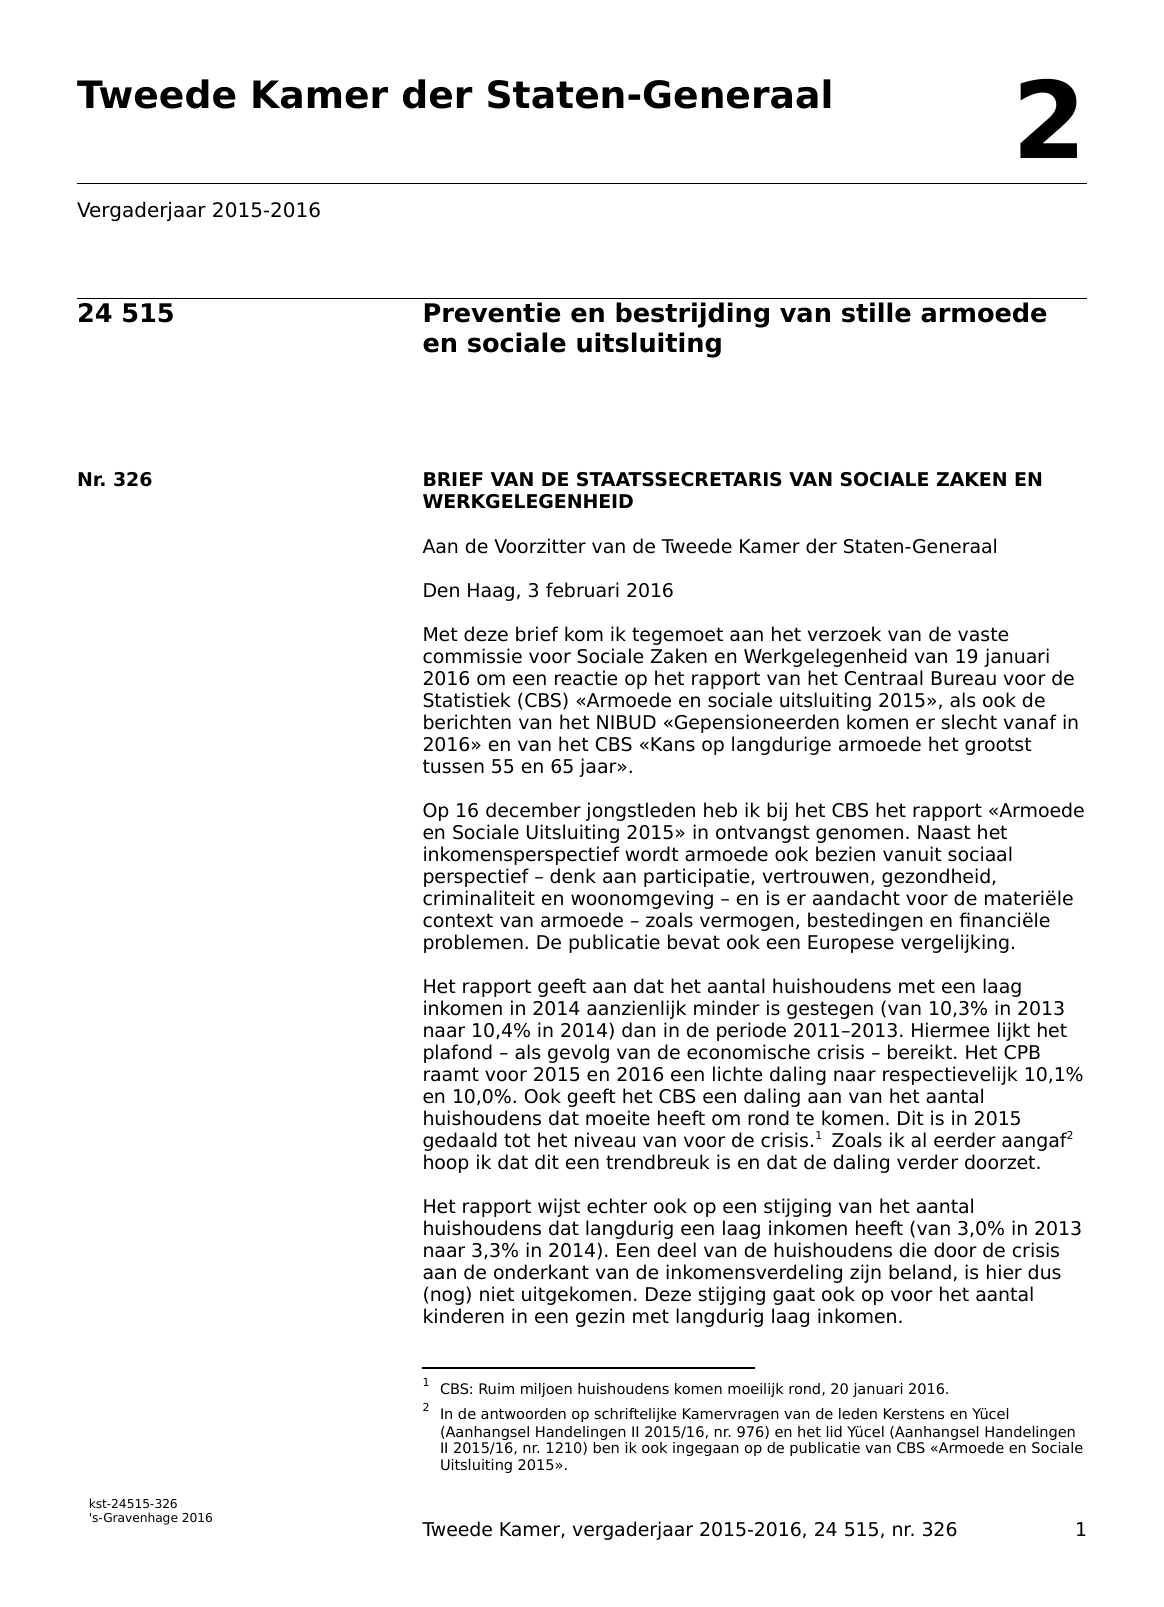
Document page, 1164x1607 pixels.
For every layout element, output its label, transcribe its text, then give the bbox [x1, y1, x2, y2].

text Aan de Voorzitter van de Tweede Kamer der Staten-Generaal [422, 536, 1087, 557]
text 's-Gravenhage 2016 [88, 1511, 323, 1525]
subtitle 24 515 Preventie en bestrijding van stille armoede en sociale uitsluiting [77, 299, 1087, 358]
text Het rapport geeft aan dat het aantal huishoudens met een laag inkomen in 2014 aanzienlijk minder is gestegen (van 10,3% in 2013 naar 10,4% in 2014) dan in de periode 2011–2013. Hiermee lijkt het plafond – als gevolg van de economische crisis – bereikt. Het CPB raamt voor 2015 en 2016 een lichte daling naar respectievelijk 10,1% en 10,0%. Ook geeft het CBS een daling aan van het aantal huishoudens dat moeite heeft om rond te komen. Dit is in 2015 gedaald tot het niveau van voor de crisis. Zoals ik al eerder aangaf hoop ik dat dit een trendbreuk is en dat de daling verder doorzet. [422, 976, 1087, 1174]
text kst-24515-326 [88, 1497, 323, 1511]
text Den Haag, 3 februari 2016 [422, 580, 1087, 602]
table_header 2 [886, 59, 1087, 183]
subtitle Nr. 326 BRIEF VAN DE STAATSSECRETARIS VAN SOCIALE ZAKEN EN WERKGELEGENHEID [77, 469, 1087, 513]
text In de antwoorden op schriftelijke Kamervragen van de leden Kerstens en Yücel (Aanhangsel Handelingen II 2015/16, nr. 976) en het lid Yücel (Aanhangsel Handelingen II 2015/16, nr. 1210) ben ik ook ingegaan op de publicatie van CBS «Armoede en Sociale Uitsluiting 2015». [422, 1402, 1087, 1474]
text Het rapport wijst echter ook op een stijging van het aantal huishoudens dat langdurig een laag inkomen heeft (van 3,0% in 2013 naar 3,3% in 2014). Een deel van de huishoudens die door de crisis aan de onderkant van de inkomensverdeling zijn beland, is hier dus (nog) niet uitgekomen. Deze stijging gaat ook op voor het aantal kinderen in een gezin met langdurig laag inkomen. [422, 1196, 1087, 1328]
text Op 16 december jongstleden heb ik bij het CBS het rapport «Armoede en Sociale Uitsluiting 2015» in ontvangst genomen. Naast het inkomensperspectief wordt armoede ook bezien vanuit sociaal perspectief – denk aan participatie, vertrouwen, gezondheid, criminaliteit en woonomgeving – en is er aandacht voor de materiële context van armoede – zoals vermogen, bestedingen en financiële problemen. De publicatie bevat ook een Europese vergelijking. [422, 800, 1087, 954]
text Met deze brief kom ik tegemoet aan het verzoek van de vaste commissie voor Sociale Zaken en Werkgelegenheid van 19 januari 2016 om een reactie op het rapport van het Centraal Bureau voor de Statistiek (CBS) «Armoede en sociale uitsluiting 2015», als ook de berichten van het NIBUD «Gepensioneerden komen er slecht vanaf in 2016» en van het CBS «Kans op langdurige armoede het grootst tussen 55 en 65 jaar». [422, 624, 1087, 778]
text CBS: Ruim miljoen huishoudens komen moeilijk rond, 20 januari 2016. [422, 1377, 1087, 1399]
table_cell Vergaderjaar 2015-2016 [77, 184, 1087, 298]
table_header Tweede Kamer der Staten-Generaal [77, 59, 886, 183]
